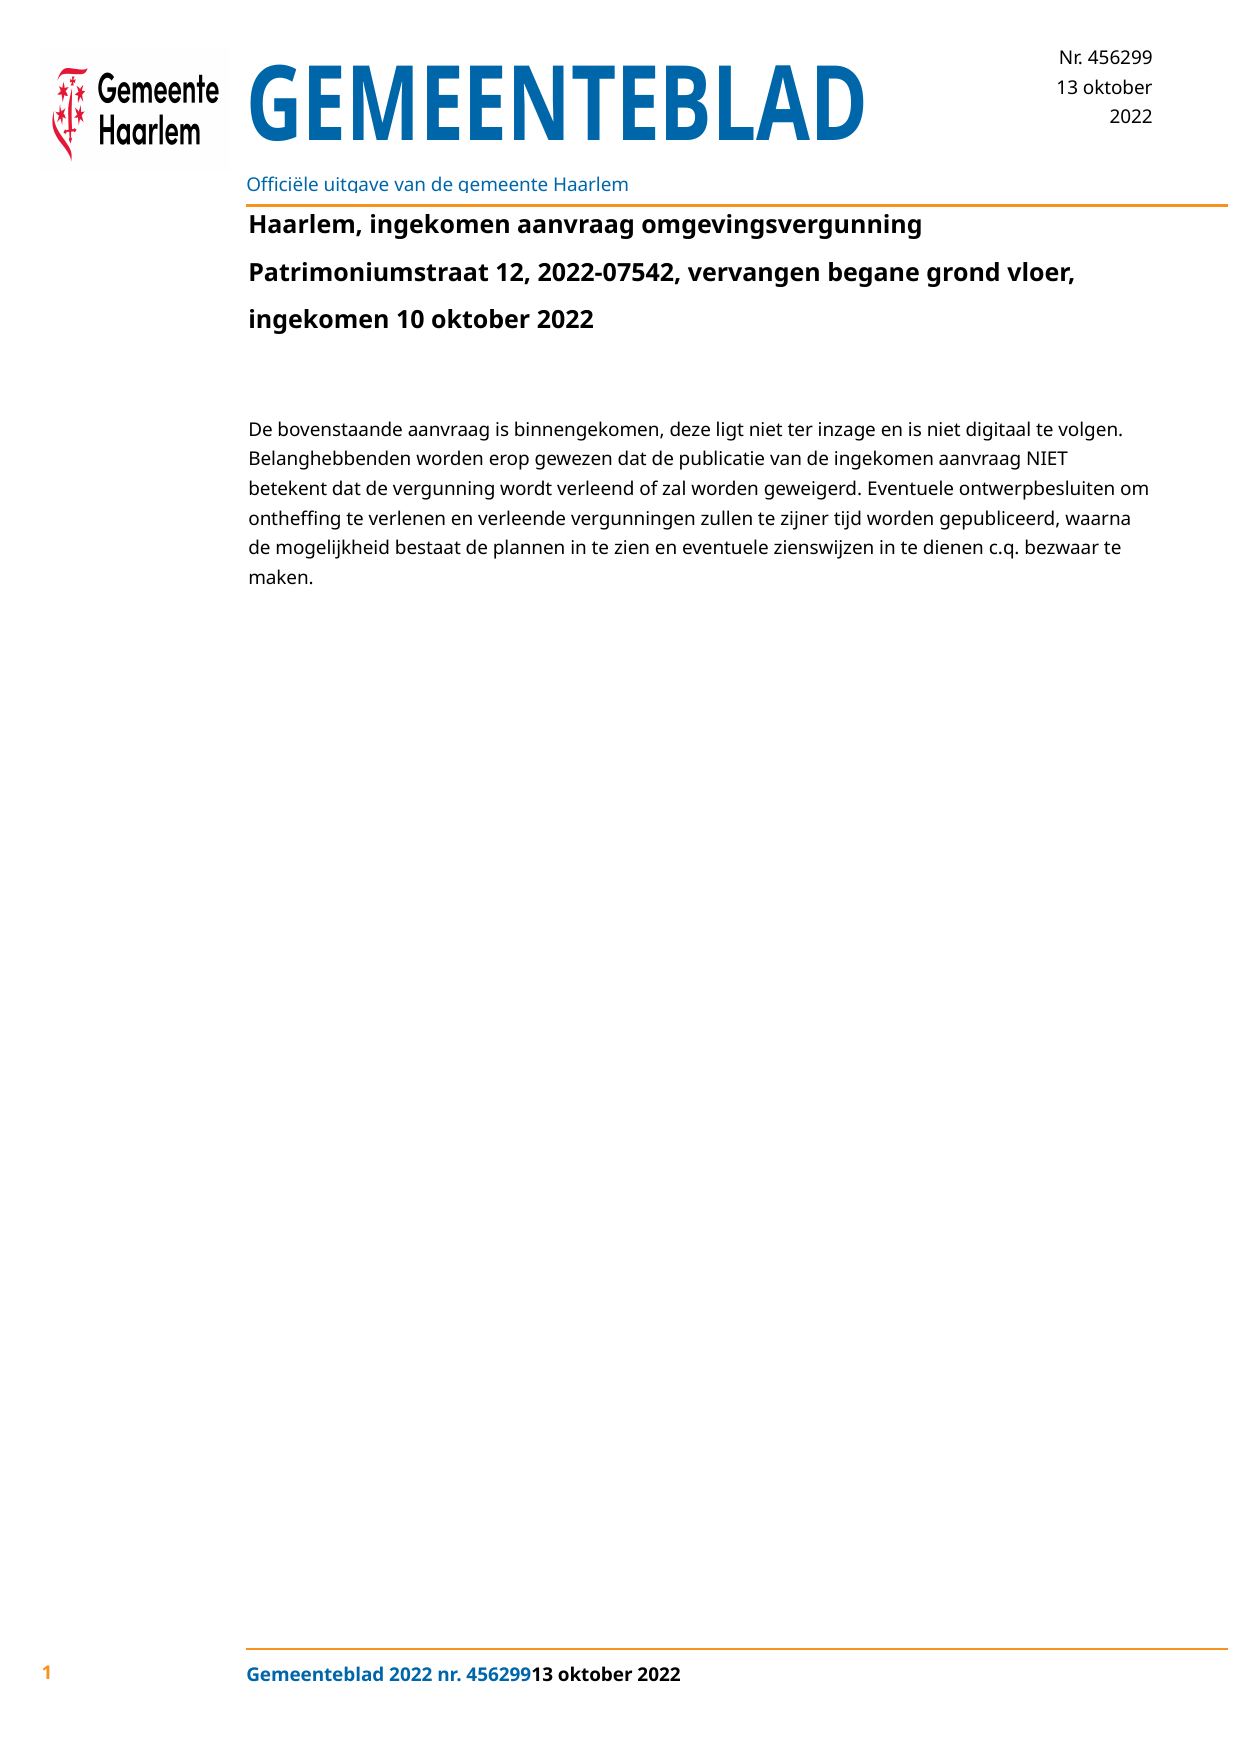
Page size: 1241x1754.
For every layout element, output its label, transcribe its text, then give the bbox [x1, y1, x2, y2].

text Haarlem, ingekomen aanvraag omgevingsvergunning Patrimoniumstraat 12, 2022-07542, vervangen begane grond vloer, ingekomen 10 oktober 2022 [248, 207, 1152, 336]
text De bovenstaande aanvraag is binnengekomen, deze ligt niet ter inzage en is niet digitaal te volgen. Belanghebbenden worden erop gewezen dat de publicatie van de ingekomen aanvraag NIET betekent dat de vergunning wordt verleend of zal worden geweigerd. Eventuele ontwerpbesluiten om ontheffing te verlenen en verleende vergunningen zullen te zijner tijd worden gepubliceerd, waarna de mogelijkheid bestaat de plannen in te zien en eventuele zienswijzen in te dienen c.q. bezwaar te maken. [248, 416, 1152, 589]
picture [41, 47, 231, 172]
